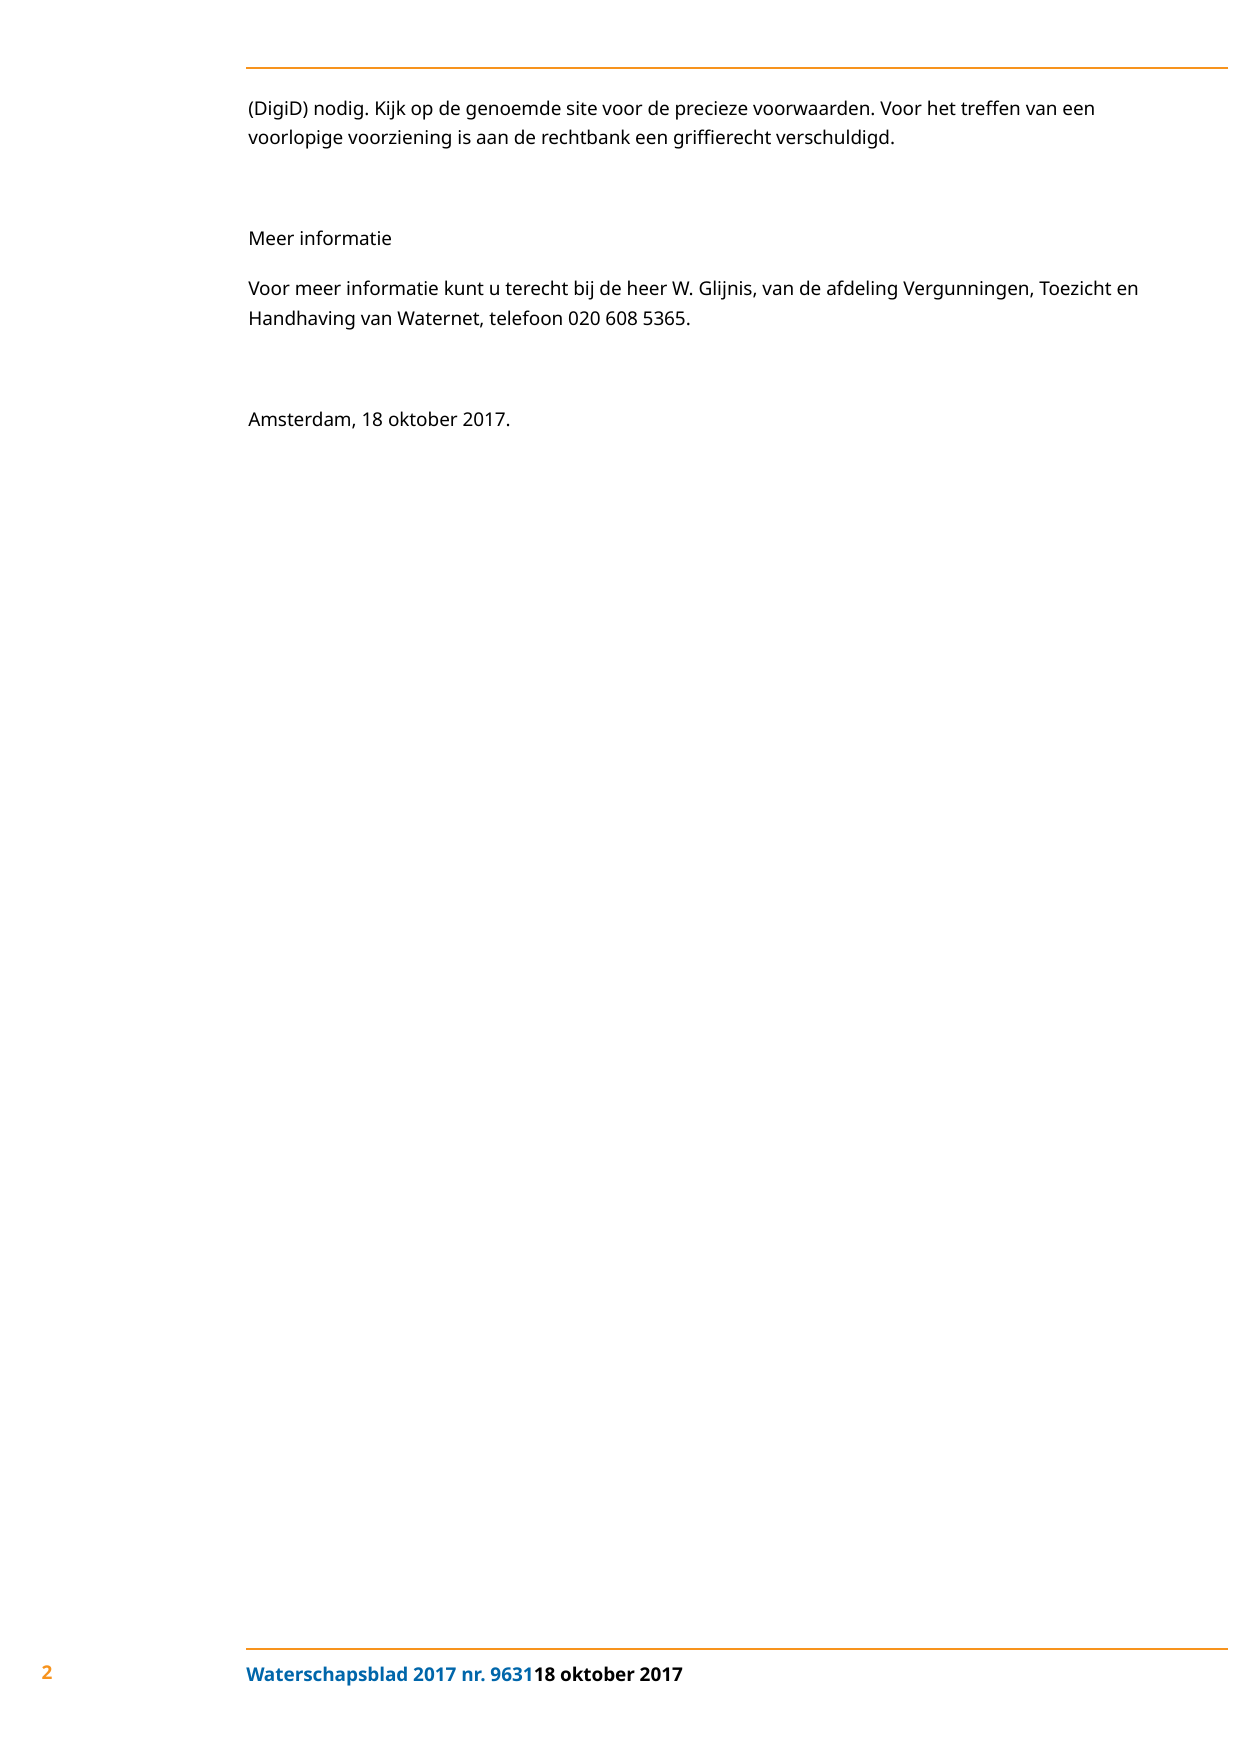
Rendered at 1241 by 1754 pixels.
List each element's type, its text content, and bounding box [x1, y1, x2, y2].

picture [41, 47, 231, 172]
text (DigiD) nodig. Kijk op de genoemde site voor de precieze voorwaarden. Voor het treffen van een voorlopige voorziening is aan de rechtbank een griffierecht verschuldigd. [248, 95, 1152, 150]
text Voor meer informatie kunt u terecht bij de heer W. Glijnis, van de afdeling Vergunningen, Toezicht en Handhaving van Waternet, telefoon 020 608 5365. [248, 276, 1152, 331]
text Meer informatie [248, 225, 1152, 251]
text Amsterdam, 18 oktober 2017. [248, 406, 1152, 432]
